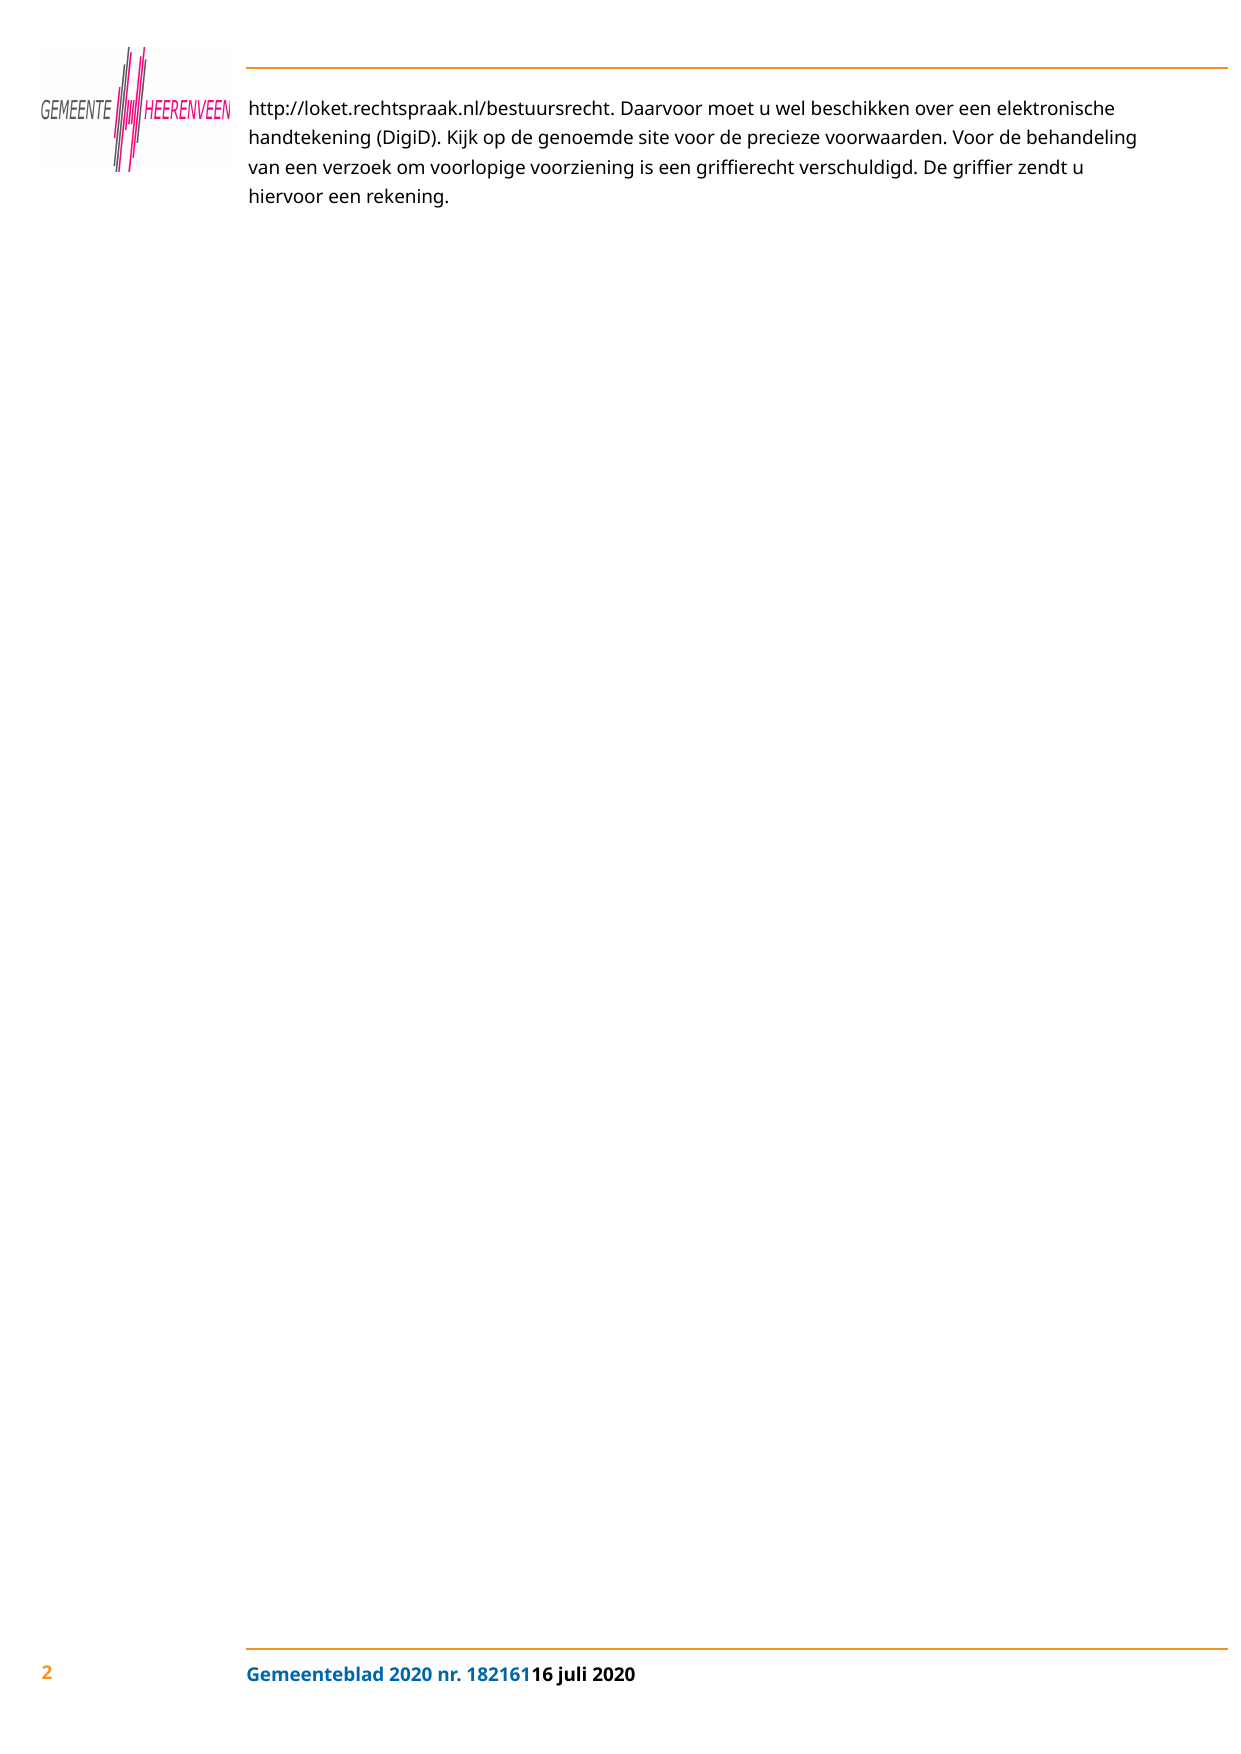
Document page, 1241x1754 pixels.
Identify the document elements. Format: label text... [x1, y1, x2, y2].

text http://loket.rechtspraak.nl/bestuursrecht. Daarvoor moet u wel beschikken over een elektronische handtekening (DigiD). Kijk op de genoemde site voor de precieze voorwaarden. Voor de behandeling van een verzoek om voorlopige voorziening is een griffierecht verschuldigd. De griffier zendt u hiervoor een rekening. [248, 95, 1152, 209]
picture [41, 47, 231, 172]
